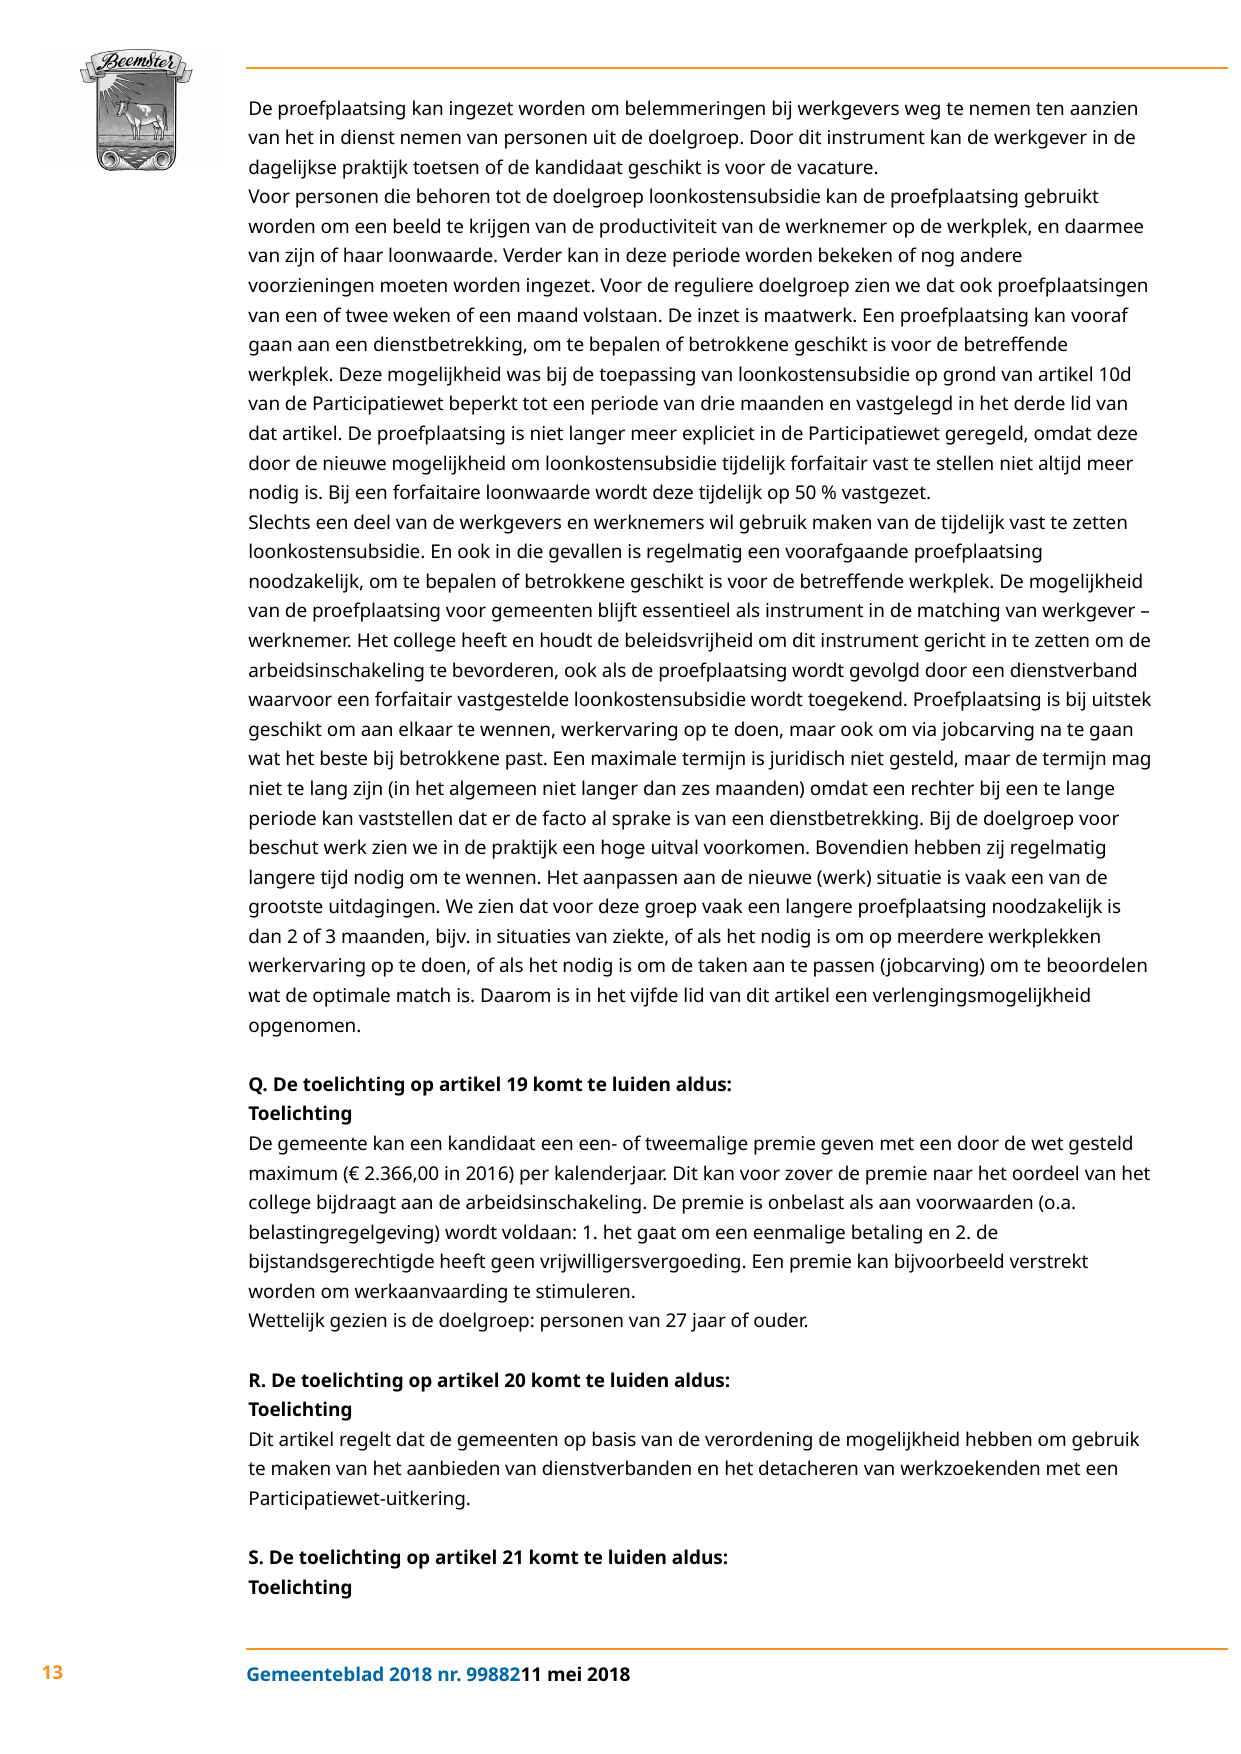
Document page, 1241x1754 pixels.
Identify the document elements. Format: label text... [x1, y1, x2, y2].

text R. De toelichting op artikel 20 komt te luiden aldus: [248, 1367, 1152, 1393]
text Toelichting [248, 1574, 1152, 1600]
text De gemeente kan een kandidaat een een- of tweemalige premie geven met een door de wet gesteld maximum (€ 2.366,00 in 2016) per kalenderjaar. Dit kan voor zover de premie naar het oordeel van het college bijdraagt aan de arbeidsinschakeling. De premie is onbelast als aan voorwaarden (o.a. belastingregelgeving) wordt voldaan: 1. het gaat om een eenmalige betaling en 2. de bijstandsgerechtigde heeft geen vrijwilligersvergoeding. Een premie kan bijvoorbeeld verstrekt worden om werkaanvaarding te stimuleren. [248, 1130, 1152, 1304]
picture [41, 47, 231, 172]
text Q. De toelichting op artikel 19 komt te luiden aldus: [248, 1071, 1152, 1097]
text Dit artikel regelt dat de gemeenten op basis van de verordening de mogelijkheid hebben om gebruik te maken van het aanbieden van dienstverbanden en het detacheren van werkzoekenden met een Participatiewet-uitkering. [248, 1426, 1152, 1511]
text Voor personen die behoren tot de doelgroep loonkostensubsidie kan de proefplaatsing gebruikt worden om een beeld te krijgen van de productiviteit van de werknemer op de werkplek, en daarmee van zijn of haar loonwaarde. Verder kan in deze periode worden bekeken of nog andere voorzieningen moeten worden ingezet. Voor de reguliere doelgroep zien we dat ook proefplaatsingen van een of twee weken of een maand volstaan. De inzet is maatwerk. Een proefplaatsing kan vooraf gaan aan een dienstbetrekking, om te bepalen of betrokkene geschikt is voor de betreffende werkplek. Deze mogelijkheid was bij de toepassing van loonkostensubsidie op grond van artikel 10d van de Participatiewet beperkt tot een periode van drie maanden en vastgelegd in het derde lid van dat artikel. De proefplaatsing is niet langer meer expliciet in de Participatiewet geregeld, omdat deze door de nieuwe mogelijkheid om loonkostensubsidie tijdelijk forfaitair vast te stellen niet altijd meer nodig is. Bij een forfaitaire loonwaarde wordt deze tijdelijk op 50 % vastgezet. [248, 183, 1152, 505]
text Toelichting [248, 1396, 1152, 1422]
text Slechts een deel van de werkgevers en werknemers wil gebruik maken van de tijdelijk vast te zetten loonkostensubsidie. En ook in die gevallen is regelmatig een voorafgaande proefplaatsing noodzakelijk, om te bepalen of betrokkene geschikt is voor de betreffende werkplek. De mogelijkheid van de proefplaatsing voor gemeenten blijft essentieel als instrument in de matching van werkgever – werknemer. Het college heeft en houdt de beleidsvrijheid om dit instrument gericht in te zetten om de arbeidsinschakeling te bevorderen, ook als de proefplaatsing wordt gevolgd door een dienstverband waarvoor een forfaitair vastgestelde loonkostensubsidie wordt toegekend. Proefplaatsing is bij uitstek geschikt om aan elkaar te wennen, werkervaring op te doen, maar ook om via jobcarving na te gaan wat het beste bij betrokkene past. Een maximale termijn is juridisch niet gesteld, maar de termijn mag niet te lang zijn (in het algemeen niet langer dan zes maanden) omdat een rechter bij een te lange periode kan vaststellen dat er de facto al sprake is van een dienstbetrekking. Bij de doelgroep voor beschut werk zien we in de praktijk een hoge uitval voorkomen. Bovendien hebben zij regelmatig langere tijd nodig om te wennen. Het aanpassen aan de nieuwe (werk) situatie is vaak een van de grootste uitdagingen. We zien dat voor deze groep vaak een langere proefplaatsing noodzakelijk is dan 2 of 3 maanden, bijv. in situaties van ziekte, of als het nodig is om op meerdere werkplekken werkervaring op te doen, of als het nodig is om de taken aan te passen (jobcarving) om te beoordelen wat de optimale match is. Daarom is in het vijfde lid van dit artikel een verlengingsmogelijkheid opgenomen. [248, 509, 1152, 1038]
text Toelichting [248, 1101, 1152, 1126]
text Wettelijk gezien is de doelgroep: personen van 27 jaar of ouder. [248, 1308, 1152, 1333]
text S. De toelichting op artikel 21 komt te luiden aldus: [248, 1544, 1152, 1570]
text De proefplaatsing kan ingezet worden om belemmeringen bij werkgevers weg te nemen ten aanzien van het in dienst nemen van personen uit de doelgroep. Door dit instrument kan de werkgever in de dagelijkse praktijk toetsen of de kandidaat geschikt is voor de vacature. [248, 95, 1152, 180]
